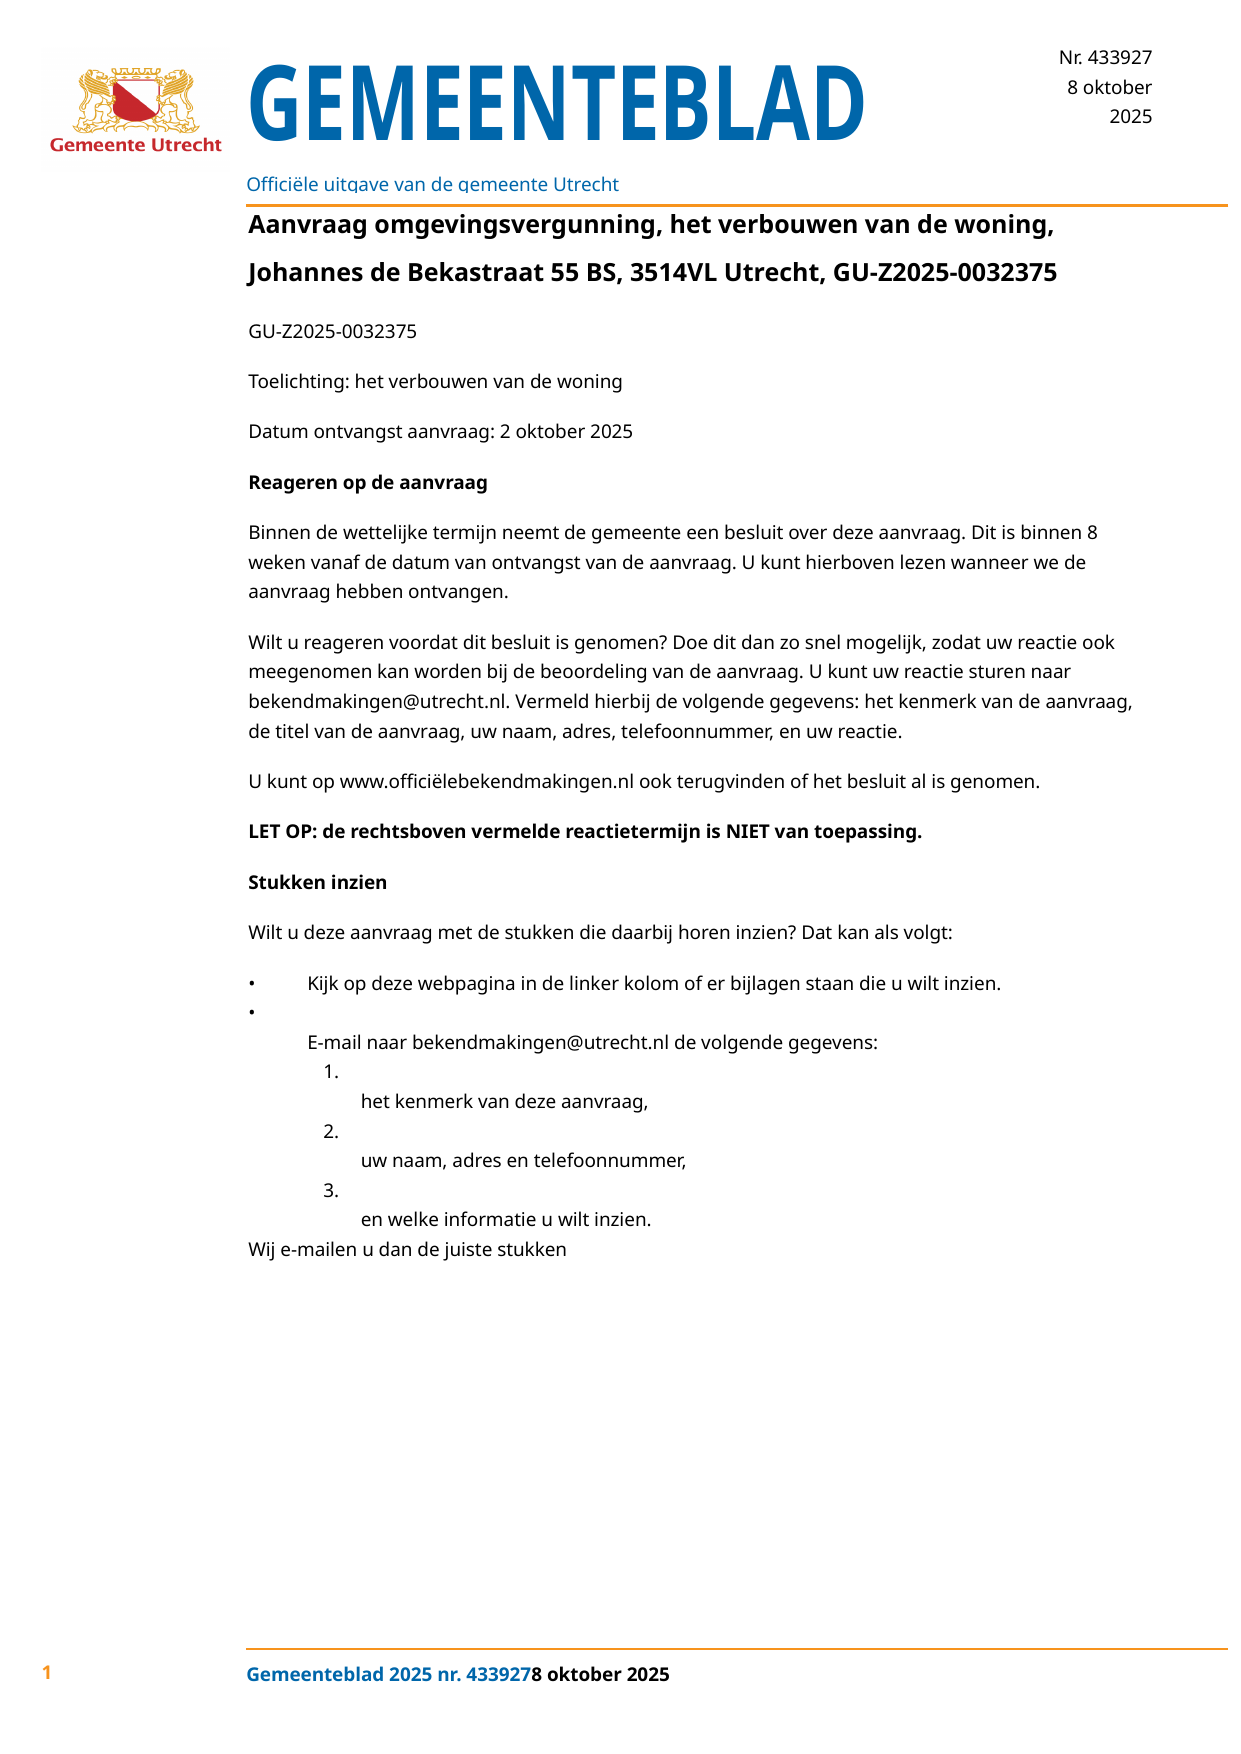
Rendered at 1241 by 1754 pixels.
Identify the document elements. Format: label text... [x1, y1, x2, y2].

text Reageren op de aanvraag [248, 469, 1152, 495]
text GU-Z2025-0032375 [248, 318, 1152, 344]
list uw naam, adres en telefoonnummer, [323, 1147, 1152, 1173]
text Aanvraag omgevingsvergunning, het verbouwen van de woning, Johannes de Bekastraat 55 BS, 3514VL Utrecht, GU-Z2025-0032375 [248, 207, 1152, 288]
list Kijk op deze webpagina in de linker kolom of er bijlagen staan die u wilt inzien. [248, 970, 1152, 996]
text LET OP: de rechtsboven vermelde reactietermijn is NIET van toepassing. [248, 819, 1152, 844]
text Datum ontvangst aanvraag: 2 oktober 2025 [248, 419, 1152, 444]
text Stukken inzien [248, 869, 1152, 895]
text Wij e-mailen u dan de juiste stukken [248, 1236, 1152, 1262]
list en welke informatie u wilt inzien. [323, 1207, 1152, 1232]
list het kenmerk van deze aanvraag, [323, 1088, 1152, 1114]
text U kunt op www.officiëlebekendmakingen.nl ook terugvinden of het besluit al is genomen. [248, 768, 1152, 794]
text Wilt u deze aanvraag met de stukken die daarbij horen inzien? Dat kan als volgt: [248, 919, 1152, 945]
picture [41, 47, 231, 172]
text Binnen de wettelijke termijn neemt de gemeente een besluit over deze aanvraag. Dit is binnen 8 weken vanaf de datum van ontvangst van de aanvraag. U kunt hierboven lezen wanneer we de aanvraag hebben ontvangen. [248, 519, 1152, 604]
text Wilt u reageren voordat dit besluit is genomen? Doe dit dan zo snel mogelijk, zodat uw reactie ook meegenomen kan worden bij de beoordeling van de aanvraag. U kunt uw reactie sturen naar bekendmakingen@utrecht.nl. Vermeld hierbij de volgende gegevens: het kenmerk van de aanvraag, de titel van de aanvraag, uw naam, adres, telefoonnummer, en uw reactie. [248, 629, 1152, 744]
text Toelichting: het verbouwen van de woning [248, 368, 1152, 394]
list E-mail naar bekendmakingen@utrecht.nl de volgende gegevens: [248, 1029, 1152, 1055]
